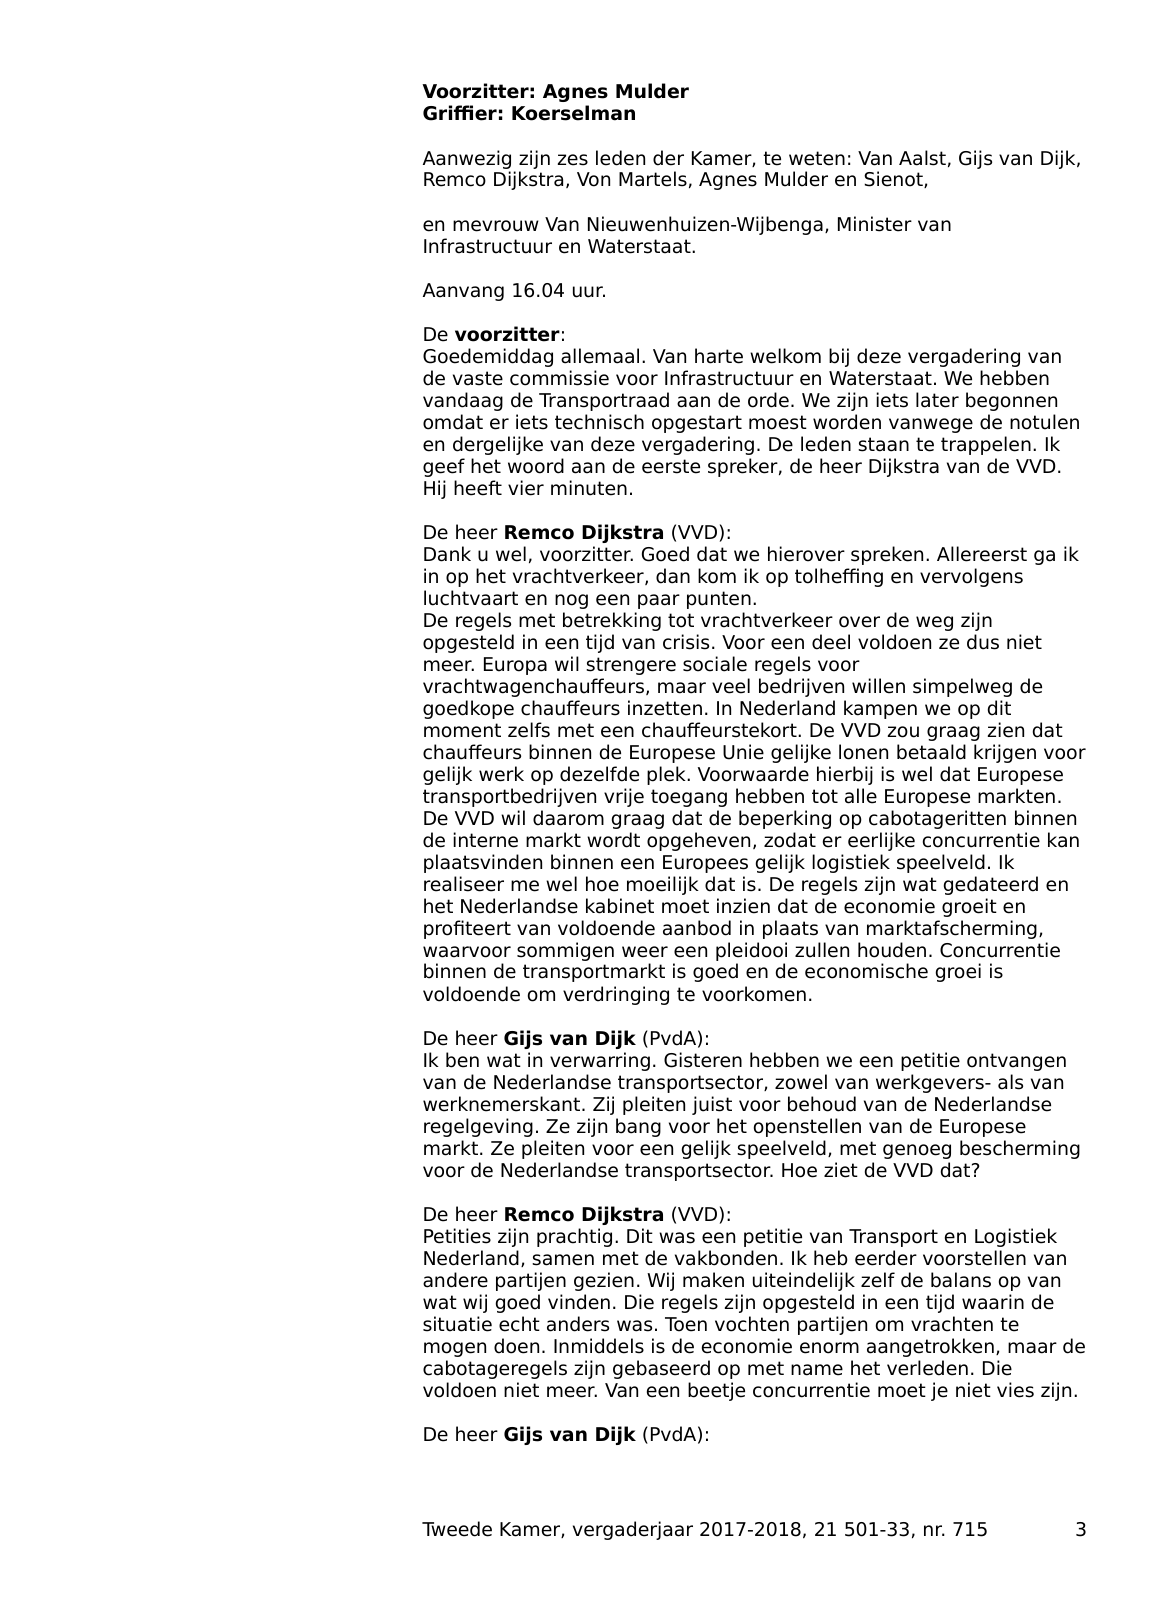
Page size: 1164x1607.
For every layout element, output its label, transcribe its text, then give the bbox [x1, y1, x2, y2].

text Dank u wel, voorzitter. Goed dat we hierover spreken. Allereerst ga ik in op het vrachtverkeer, dan kom ik op tolheffing en vervolgens luchtvaart en nog een paar punten. [422, 544, 1087, 610]
text De heer Gijs van Dijk (PvdA): [422, 1424, 1087, 1446]
text De regels met betrekking tot vrachtverkeer over de weg zijn opgesteld in een tijd van crisis. Voor een deel voldoen ze dus niet meer. Europa wil strengere sociale regels voor vrachtwagenchauffeurs, maar veel bedrijven willen simpelweg de goedkope chauffeurs inzetten. In Nederland kampen we op dit moment zelfs met een chauffeurstekort. De VVD zou graag zien dat chauffeurs binnen de Europese Unie gelijke lonen betaald krijgen voor gelijk werk op dezelfde plek. Voorwaarde hierbij is wel dat Europese transportbedrijven vrije toegang hebben tot alle Europese markten. De VVD wil daarom graag dat de beperking op cabotageritten binnen de interne markt wordt opgeheven, zodat er eerlijke concurrentie kan plaatsvinden binnen een Europees gelijk logistiek speelveld. Ik realiseer me wel hoe moeilijk dat is. De regels zijn wat gedateerd en het Nederlandse kabinet moet inzien dat de economie groeit en profiteert van voldoende aanbod in plaats van marktafscherming, waarvoor sommigen weer een pleidooi zullen houden. Concurrentie binnen de transportmarkt is goed en de economische groei is voldoende om verdringing te voorkomen. [422, 610, 1087, 1005]
text Griffier: Koerselman [422, 103, 1087, 125]
text en mevrouw Van Nieuwenhuizen-Wijbenga, Minister van Infrastructuur en Waterstaat. [422, 213, 1087, 257]
text Aanwezig zijn zes leden der Kamer, te weten: Van Aalst, Gijs van Dijk, Remco Dijkstra, Von Martels, Agnes Mulder en Sienot, [422, 147, 1087, 191]
text De voorzitter: [422, 324, 1087, 346]
text Petities zijn prachtig. Dit was een petitie van Transport en Logistiek Nederland, samen met de vakbonden. Ik heb eerder voorstellen van andere partijen gezien. Wij maken uiteindelijk zelf de balans op van wat wij goed vinden. Die regels zijn opgesteld in een tijd waarin de situatie echt anders was. Toen vochten partijen om vrachten te mogen doen. Inmiddels is de economie enorm aangetrokken, maar de cabotageregels zijn gebaseerd op met name het verleden. Die voldoen niet meer. Van een beetje concurrentie moet je niet vies zijn. [422, 1226, 1087, 1401]
text Voorzitter: Agnes Mulder [422, 81, 1087, 103]
text Goedemiddag allemaal. Van harte welkom bij deze vergadering van de vaste commissie voor Infrastructuur en Waterstaat. We hebben vandaag de Transportraad aan de orde. We zijn iets later begonnen omdat er iets technisch opgestart moest worden vanwege de notulen en dergelijke van deze vergadering. De leden staan te trappelen. Ik geef het woord aan de eerste spreker, de heer Dijkstra van de VVD. Hij heeft vier minuten. [422, 346, 1087, 500]
text Ik ben wat in verwarring. Gisteren hebben we een petitie ontvangen van de Nederlandse transportsector, zowel van werkgevers- als van werknemerskant. Zij pleiten juist voor behoud van de Nederlandse regelgeving. Ze zijn bang voor het openstellen van de Europese markt. Ze pleiten voor een gelijk speelveld, met genoeg bescherming voor de Nederlandse transportsector. Hoe ziet de VVD dat? [422, 1049, 1087, 1181]
text Aanvang 16.04 uur. [422, 280, 1087, 302]
text De heer Gijs van Dijk (PvdA): [422, 1028, 1087, 1049]
text De heer Remco Dijkstra (VVD): [422, 522, 1087, 544]
text De heer Remco Dijkstra (VVD): [422, 1204, 1087, 1226]
